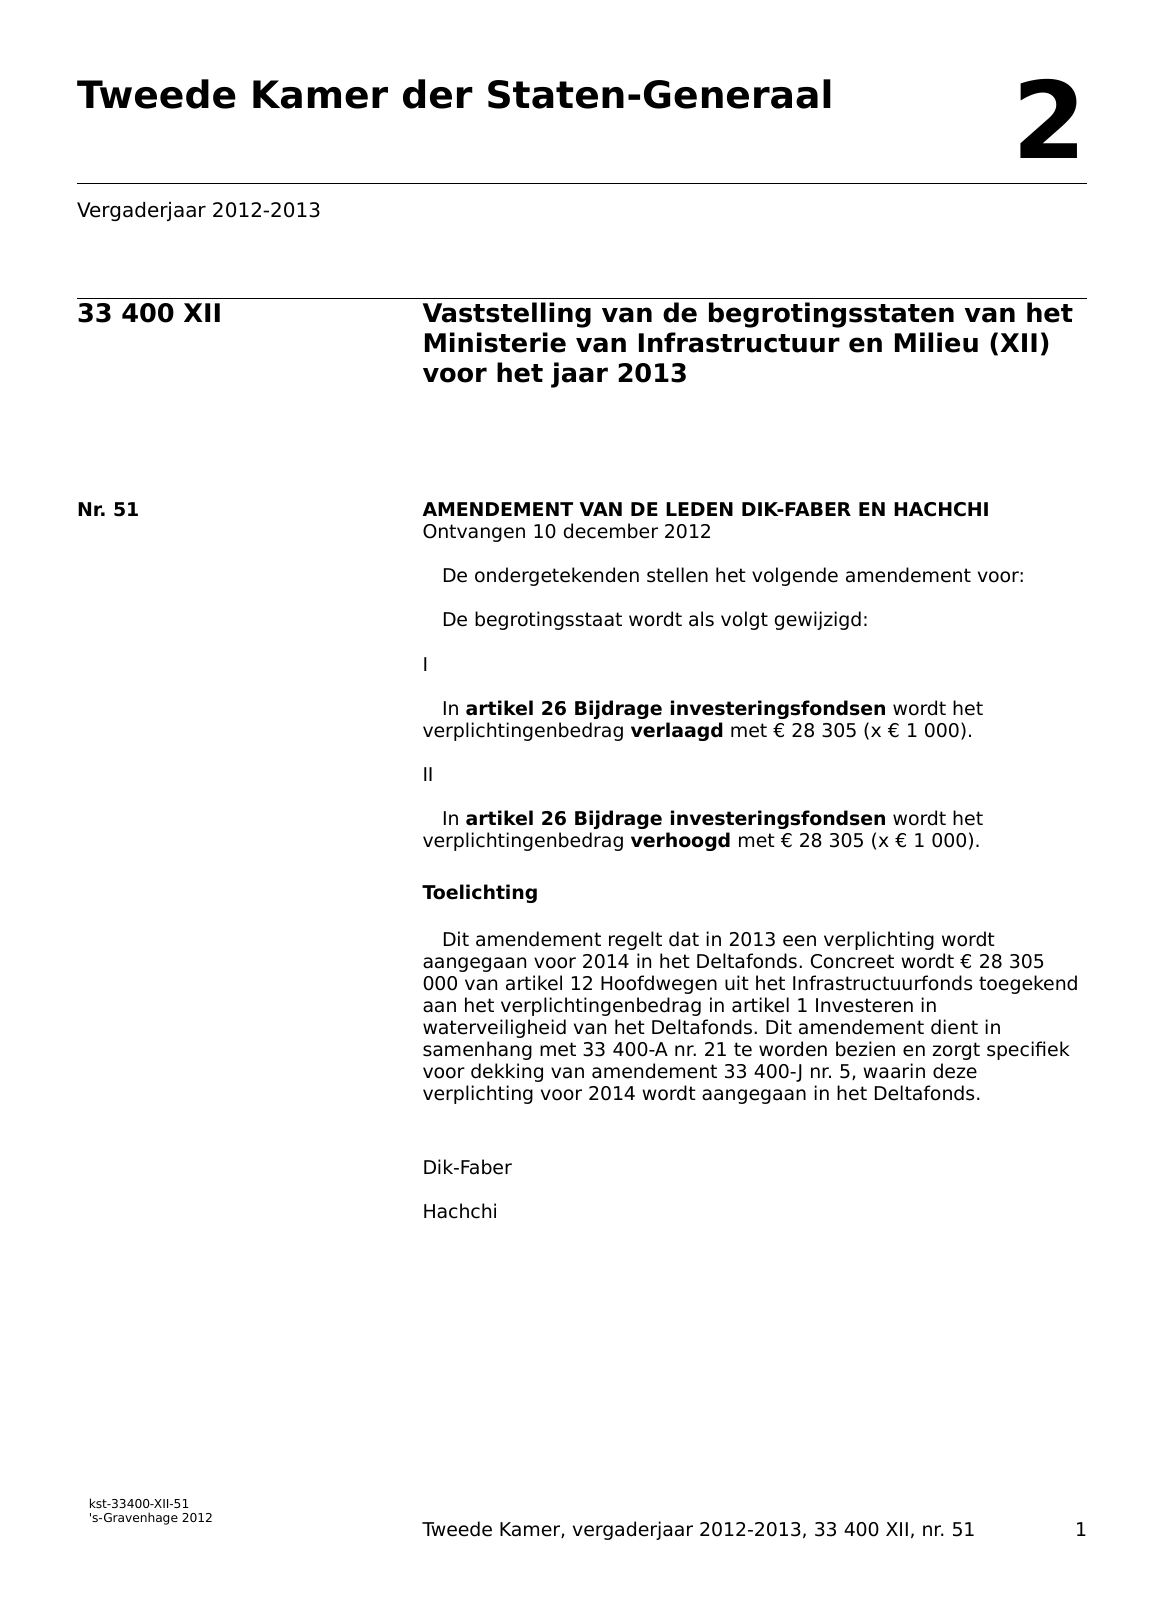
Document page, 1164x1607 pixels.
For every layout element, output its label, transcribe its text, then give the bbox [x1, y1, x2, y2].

subtitle Toelichting [422, 882, 1087, 904]
text In artikel 26 Bijdrage investeringsfondsen wordt het verplichtingenbedrag verhoogd met € 28 305 (x € 1 000). [422, 808, 1087, 852]
subtitle Nr. 51 AMENDEMENT VAN DE LEDEN DIK-FABER EN HACHCHI [77, 499, 1087, 521]
text In artikel 26 Bijdrage investeringsfondsen wordt het verplichtingenbedrag verlaagd met € 28 305 (x € 1 000). [422, 698, 1087, 742]
text 's-Gravenhage 2012 [88, 1511, 323, 1525]
text De ondergetekenden stellen het volgende amendement voor: [422, 565, 1087, 587]
text II [422, 764, 1087, 786]
table_header Tweede Kamer der Staten-Generaal [77, 59, 886, 183]
text Dit amendement regelt dat in 2013 een verplichting wordt aangegaan voor 2014 in het Deltafonds. Concreet wordt € 28 305 000 van artikel 12 Hoofdwegen uit het Infrastructuurfonds toegekend aan het verplichtingenbedrag in artikel 1 Investeren in waterveiligheid van het Deltafonds. Dit amendement dient in samenhang met 33 400-A nr. 21 te worden bezien en zorgt specifiek voor dekking van amendement 33 400-J nr. 5, waarin deze verplichting voor 2014 wordt aangegaan in het Deltafonds. [422, 929, 1087, 1105]
table_cell Vergaderjaar 2012-2013 [77, 184, 1087, 298]
text Dik-Faber Hachchi [422, 1135, 1087, 1223]
text Ontvangen 10 december 2012 [422, 521, 1087, 543]
text I [422, 653, 1087, 676]
table_header 2 [886, 59, 1087, 183]
subtitle 33 400 XII Vaststelling van de begrotingsstaten van het Ministerie van Infrastructuur en Milieu (XII) voor het jaar 2013 [77, 299, 1087, 388]
text De begrotingsstaat wordt als volgt gewijzigd: [422, 609, 1087, 631]
text kst-33400-XII-51 [88, 1497, 323, 1511]
